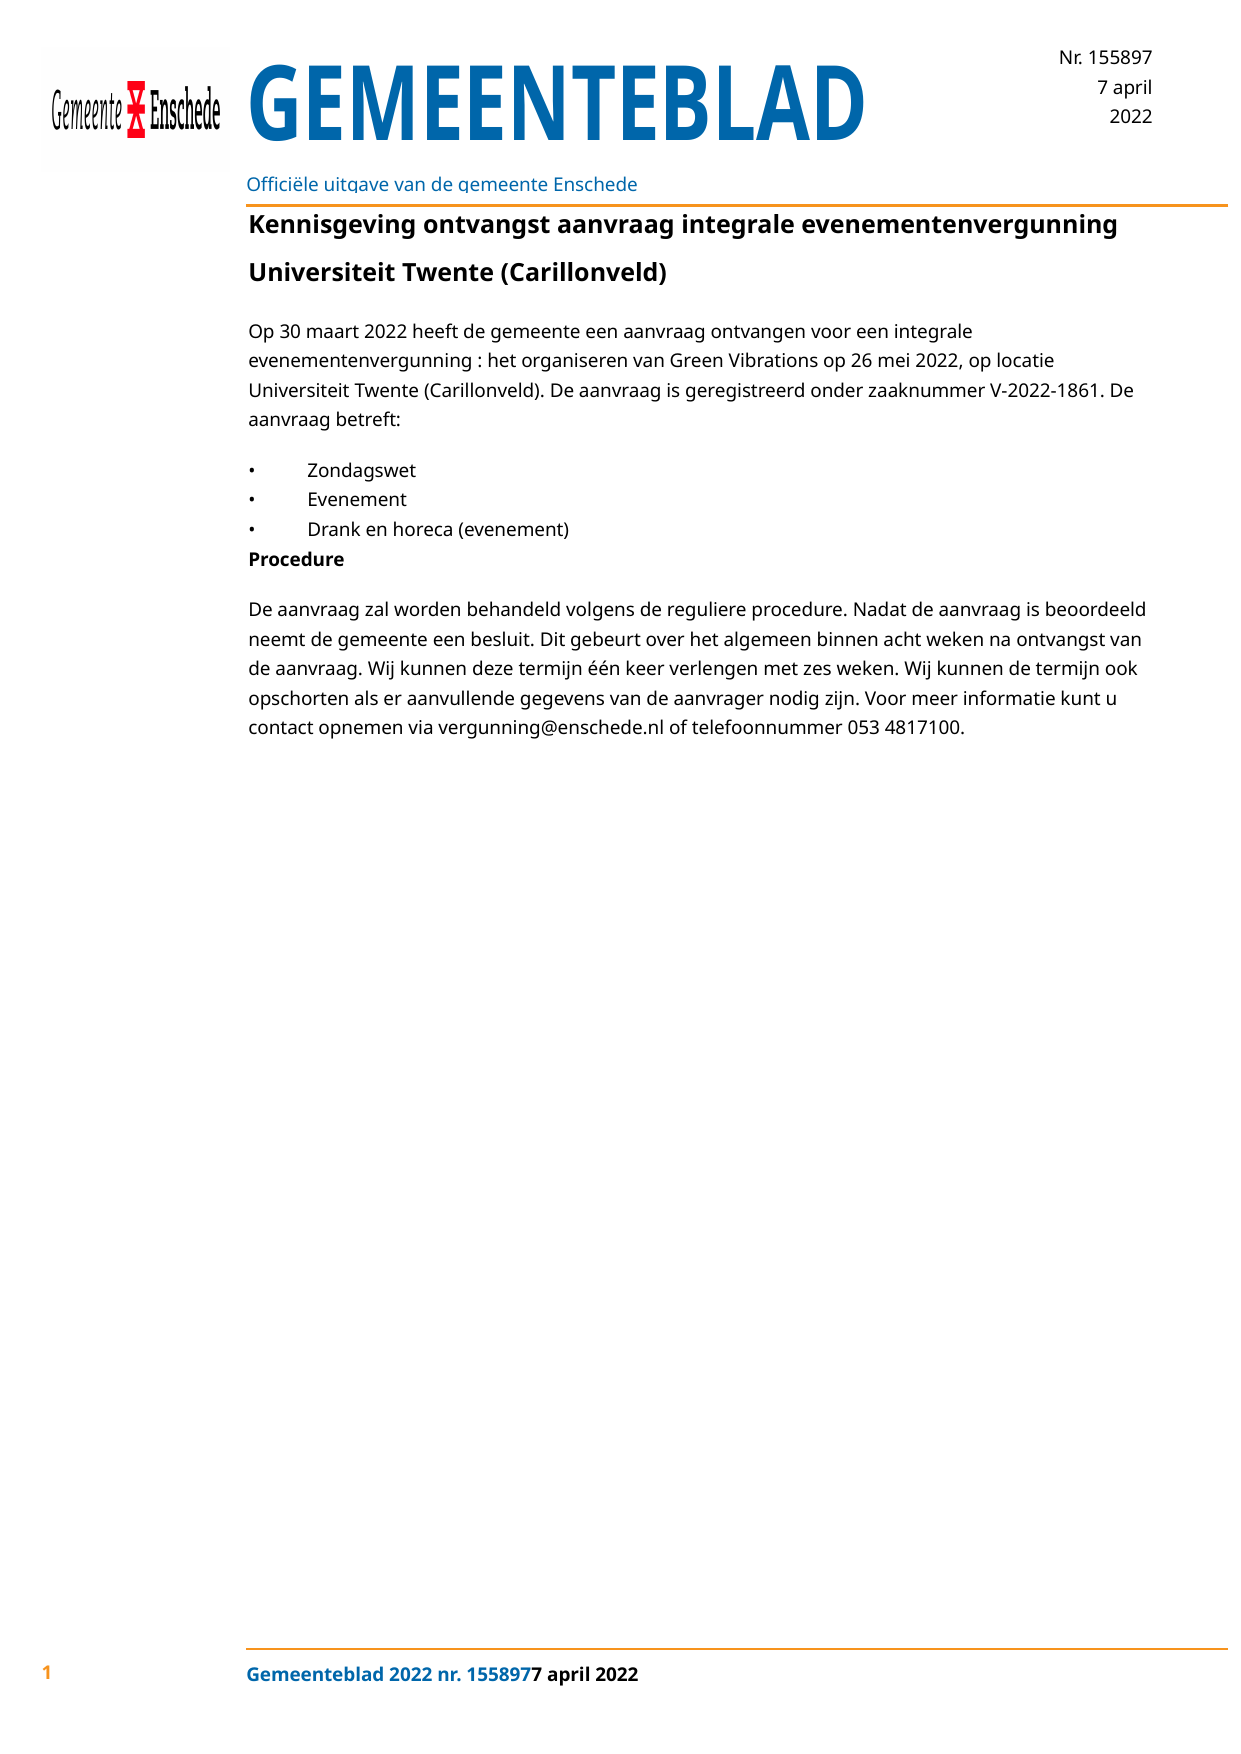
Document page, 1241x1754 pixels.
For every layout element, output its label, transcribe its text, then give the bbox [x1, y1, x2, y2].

text Op 30 maart 2022 heeft de gemeente een aanvraag ontvangen voor een integrale evenementenvergunning : het organiseren van Green Vibrations op 26 mei 2022, op locatie Universiteit Twente (Carillonveld). De aanvraag is geregistreerd onder zaaknummer V-2022-1861. De aanvraag betreft: [248, 318, 1152, 432]
list Evenement [248, 487, 1152, 512]
picture [41, 47, 231, 172]
list Drank en horeca (evenement) [248, 516, 1152, 542]
text De aanvraag zal worden behandeld volgens de reguliere procedure. Nadat de aanvraag is beoordeeld neemt de gemeente een besluit. Dit gebeurt over het algemeen binnen acht weken na ontvangst van de aanvraag. Wij kunnen deze termijn één keer verlengen met zes weken. Wij kunnen de termijn ook opschorten als er aanvullende gegevens van de aanvrager nodig zijn. Voor meer informatie kunt u contact opnemen via vergunning@enschede.nl of telefoonnummer 053 4817100. [248, 596, 1152, 740]
text Kennisgeving ontvangst aanvraag integrale evenementenvergunning Universiteit Twente (Carillonveld) [248, 207, 1152, 288]
text Procedure [248, 546, 1152, 572]
list Zondagswet [248, 457, 1152, 483]
